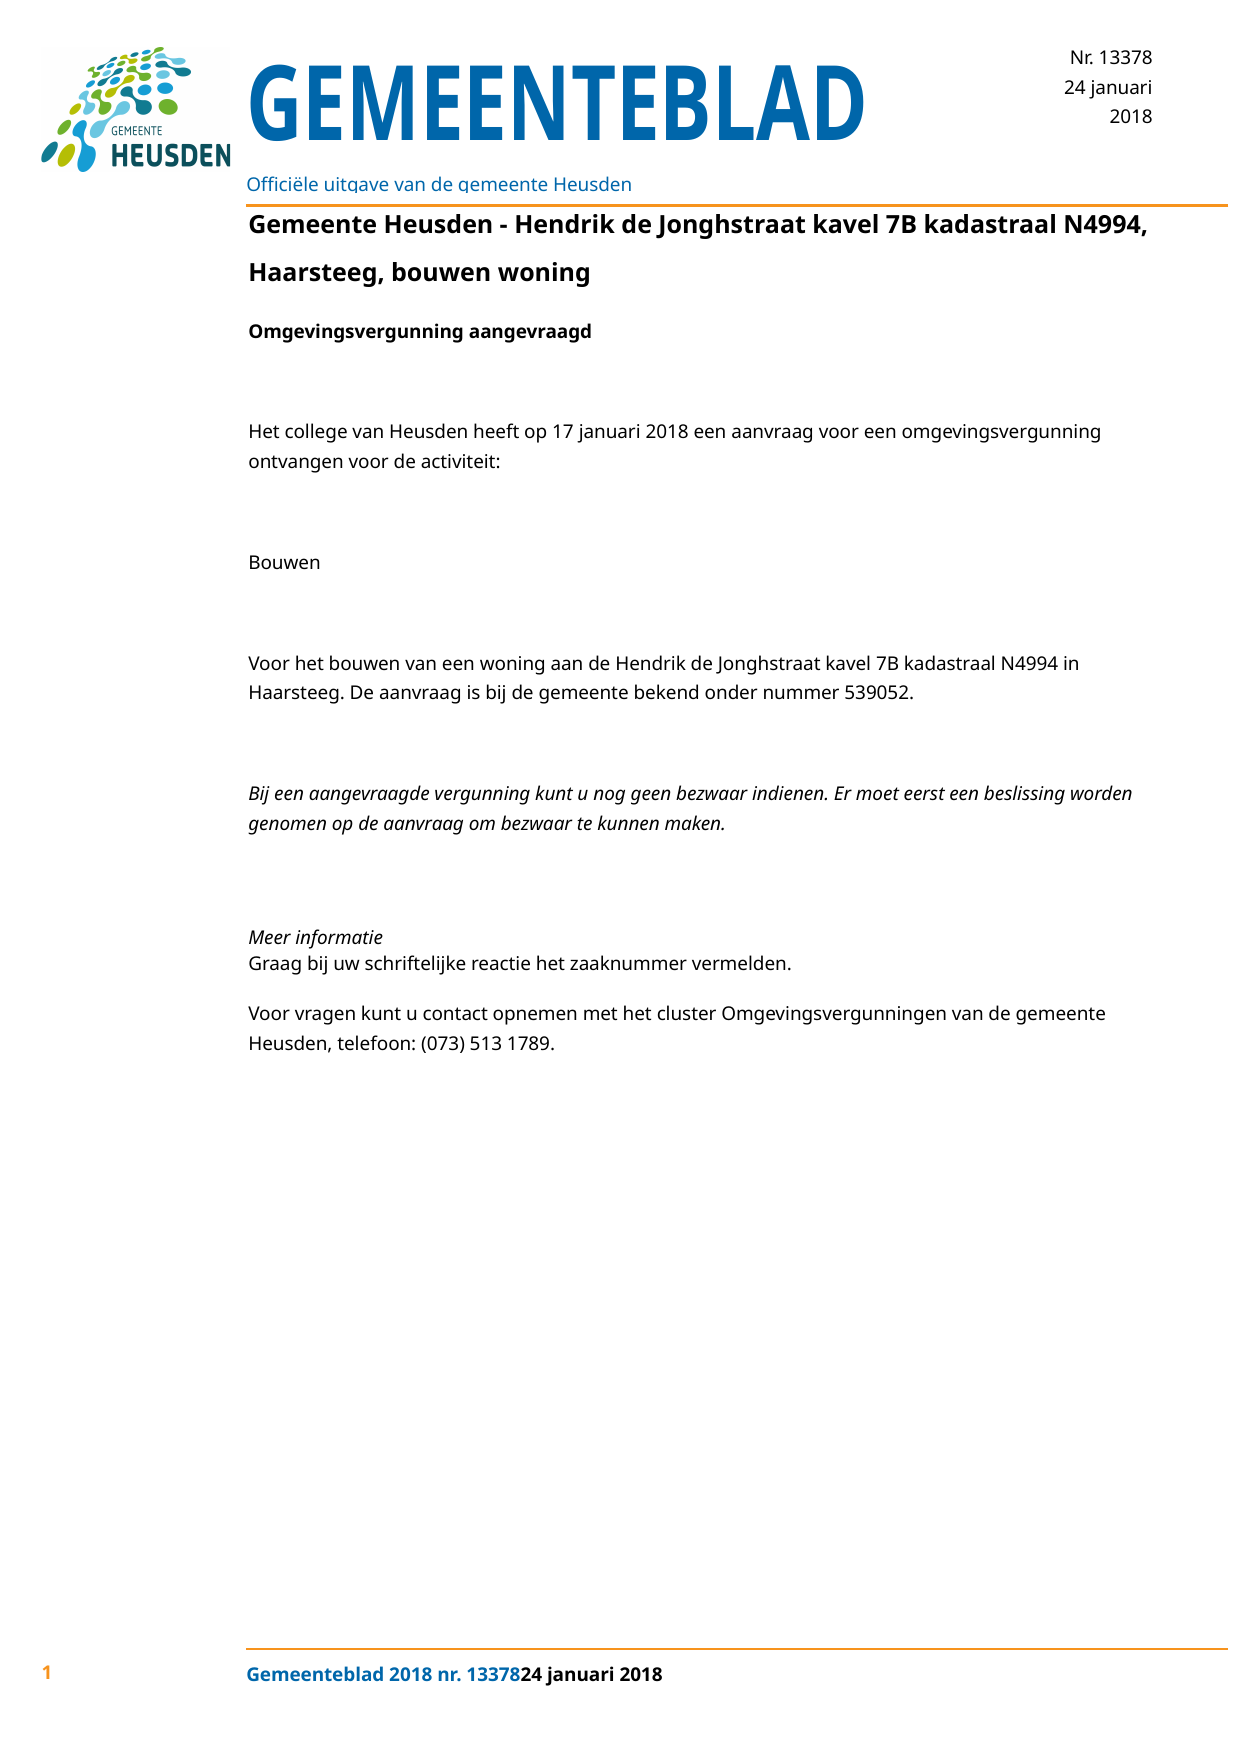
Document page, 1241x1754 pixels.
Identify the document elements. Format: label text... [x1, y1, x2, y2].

text Graag bij uw schriftelijke reactie het zaaknummer vermelden. [248, 950, 1152, 976]
text Gemeente Heusden - Hendrik de Jonghstraat kavel 7B kadastraal N4994, Haarsteeg, bouwen woning [248, 207, 1152, 288]
text Voor het bouwen van een woning aan de Hendrik de Jonghstraat kavel 7B kadastraal N4994 in Haarsteeg. De aanvraag is bij de gemeente bekend onder nummer 539052. [248, 650, 1152, 705]
text Bij een aangevraagde vergunning kunt u nog geen bezwaar indienen. Er moet eerst een beslissing worden genomen op de aanvraag om bezwaar te kunnen maken. [248, 780, 1152, 836]
picture [41, 47, 231, 172]
text Omgevingsvergunning aangevraagd [248, 318, 1152, 344]
text Het college van Heusden heeft op 17 januari 2018 een aanvraag voor een omgevingsvergunning ontvangen voor de activiteit: [248, 419, 1152, 474]
text Voor vragen kunt u contact opnemen met het cluster Omgevingsvergunningen van de gemeente Heusden, telefoon: (073) 513 1789. [248, 1001, 1152, 1056]
text Meer informatie [248, 924, 1152, 950]
text Bouwen [248, 549, 1152, 575]
